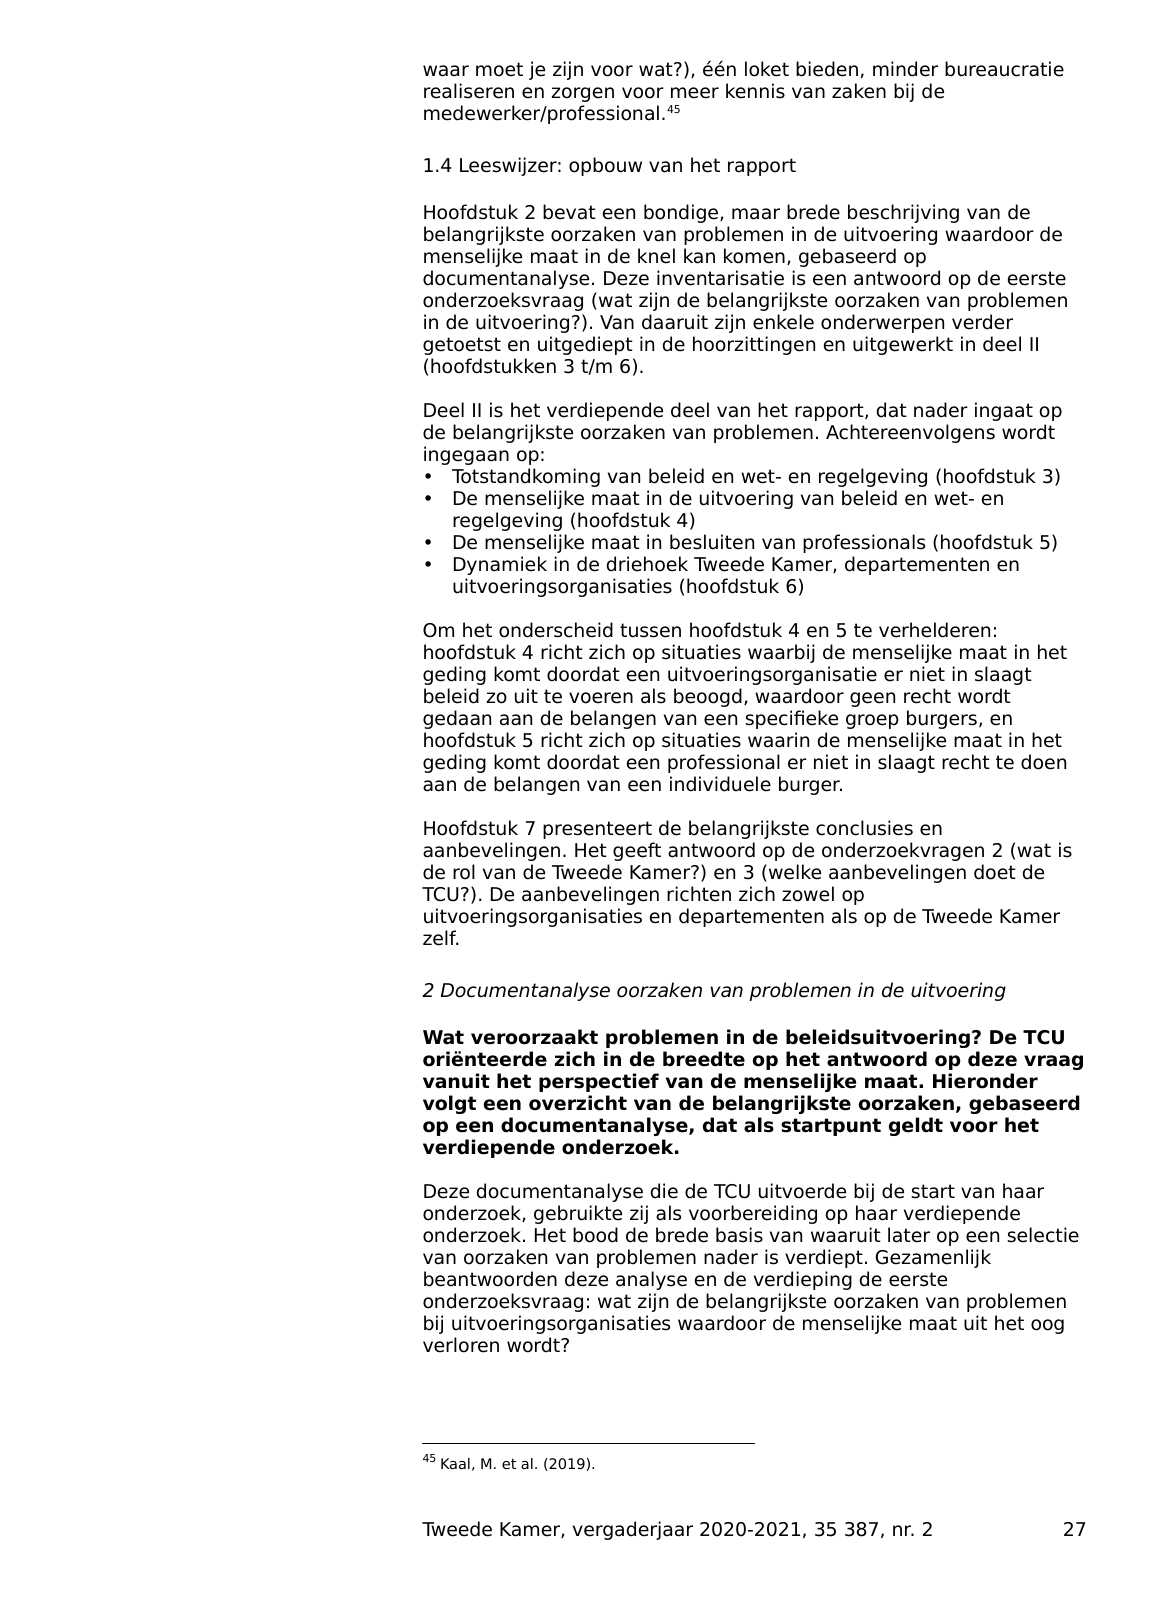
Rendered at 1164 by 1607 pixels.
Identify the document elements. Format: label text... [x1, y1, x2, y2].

text Deel II is het verdiepende deel van het rapport, dat nader ingaat op de belangrijkste oorzaken van problemen. Achtereenvolgens wordt ingegaan op: [422, 400, 1087, 466]
text Om het onderscheid tussen hoofdstuk 4 en 5 te verhelderen: hoofdstuk 4 richt zich op situaties waarbij de menselijke maat in het geding komt doordat een uitvoeringsorganisatie er niet in slaagt beleid zo uit te voeren als beoogd, waardoor geen recht wordt gedaan aan de belangen van een specifieke groep burgers, en hoofdstuk 5 richt zich op situaties waarin de menselijke maat in het geding komt doordat een professional er niet in slaagt recht te doen aan de belangen van een individuele burger. [422, 620, 1087, 796]
subtitle 1.4 Leeswijzer: opbouw van het rapport [422, 155, 1087, 177]
text Wat veroorzaakt problemen in de beleidsuitvoering? De TCU oriënteerde zich in de breedte op het antwoord op deze vraag vanuit het perspectief van de menselijke maat. Hieronder volgt een overzicht van de belangrijkste oorzaken, gebaseerd op een documentanalyse, dat als startpunt geldt voor het verdiepende onderzoek. [422, 1027, 1087, 1159]
text • De menselijke maat in de uitvoering van beleid en wet- en regelgeving (hoofdstuk 4) [422, 488, 1087, 532]
text waar moet je zijn voor wat?), één loket bieden, minder bureaucratie realiseren en zorgen voor meer kennis van zaken bij de medewerker/professional. [422, 59, 1087, 125]
text Hoofdstuk 2 bevat een bondige, maar brede beschrijving van de belangrijkste oorzaken van problemen in de uitvoering waardoor de menselijke maat in de knel kan komen, gebaseerd op documentanalyse. Deze inventarisatie is een antwoord op de eerste onderzoeksvraag (wat zijn de belangrijkste oorzaken van problemen in de uitvoering?). Van daaruit zijn enkele onderwerpen verder getoetst en uitgediept in de hoorzittingen en uitgewerkt in deel II (hoofdstukken 3 t/m 6). [422, 202, 1087, 378]
text Deze documentanalyse die de TCU uitvoerde bij de start van haar onderzoek, gebruikte zij als voorbereiding op haar verdiepende onderzoek. Het bood de brede basis van waaruit later op een selectie van oorzaken van problemen nader is verdiept. Gezamenlijk beantwoorden deze analyse en de verdieping de eerste onderzoeksvraag: wat zijn de belangrijkste oorzaken van problemen bij uitvoeringsorganisaties waardoor de menselijke maat uit het oog verloren wordt? [422, 1181, 1087, 1357]
text Hoofdstuk 7 presenteert de belangrijkste conclusies en aanbevelingen. Het geeft antwoord op de onderzoekvragen 2 (wat is de rol van de Tweede Kamer?) en 3 (welke aanbevelingen doet de TCU?). De aanbevelingen richten zich zowel op uitvoeringsorganisaties en departementen als op de Tweede Kamer zelf. [422, 818, 1087, 950]
text Kaal, M. et al. (2019). [422, 1452, 1087, 1474]
subtitle 2 Documentanalyse oorzaken van problemen in de uitvoering [422, 980, 1087, 1002]
text • Totstandkoming van beleid en wet- en regelgeving (hoofdstuk 3) [422, 466, 1087, 488]
text • De menselijke maat in besluiten van professionals (hoofdstuk 5) [422, 532, 1087, 554]
text • Dynamiek in de driehoek Tweede Kamer, departementen en uitvoeringsorganisaties (hoofdstuk 6) [422, 554, 1087, 598]
